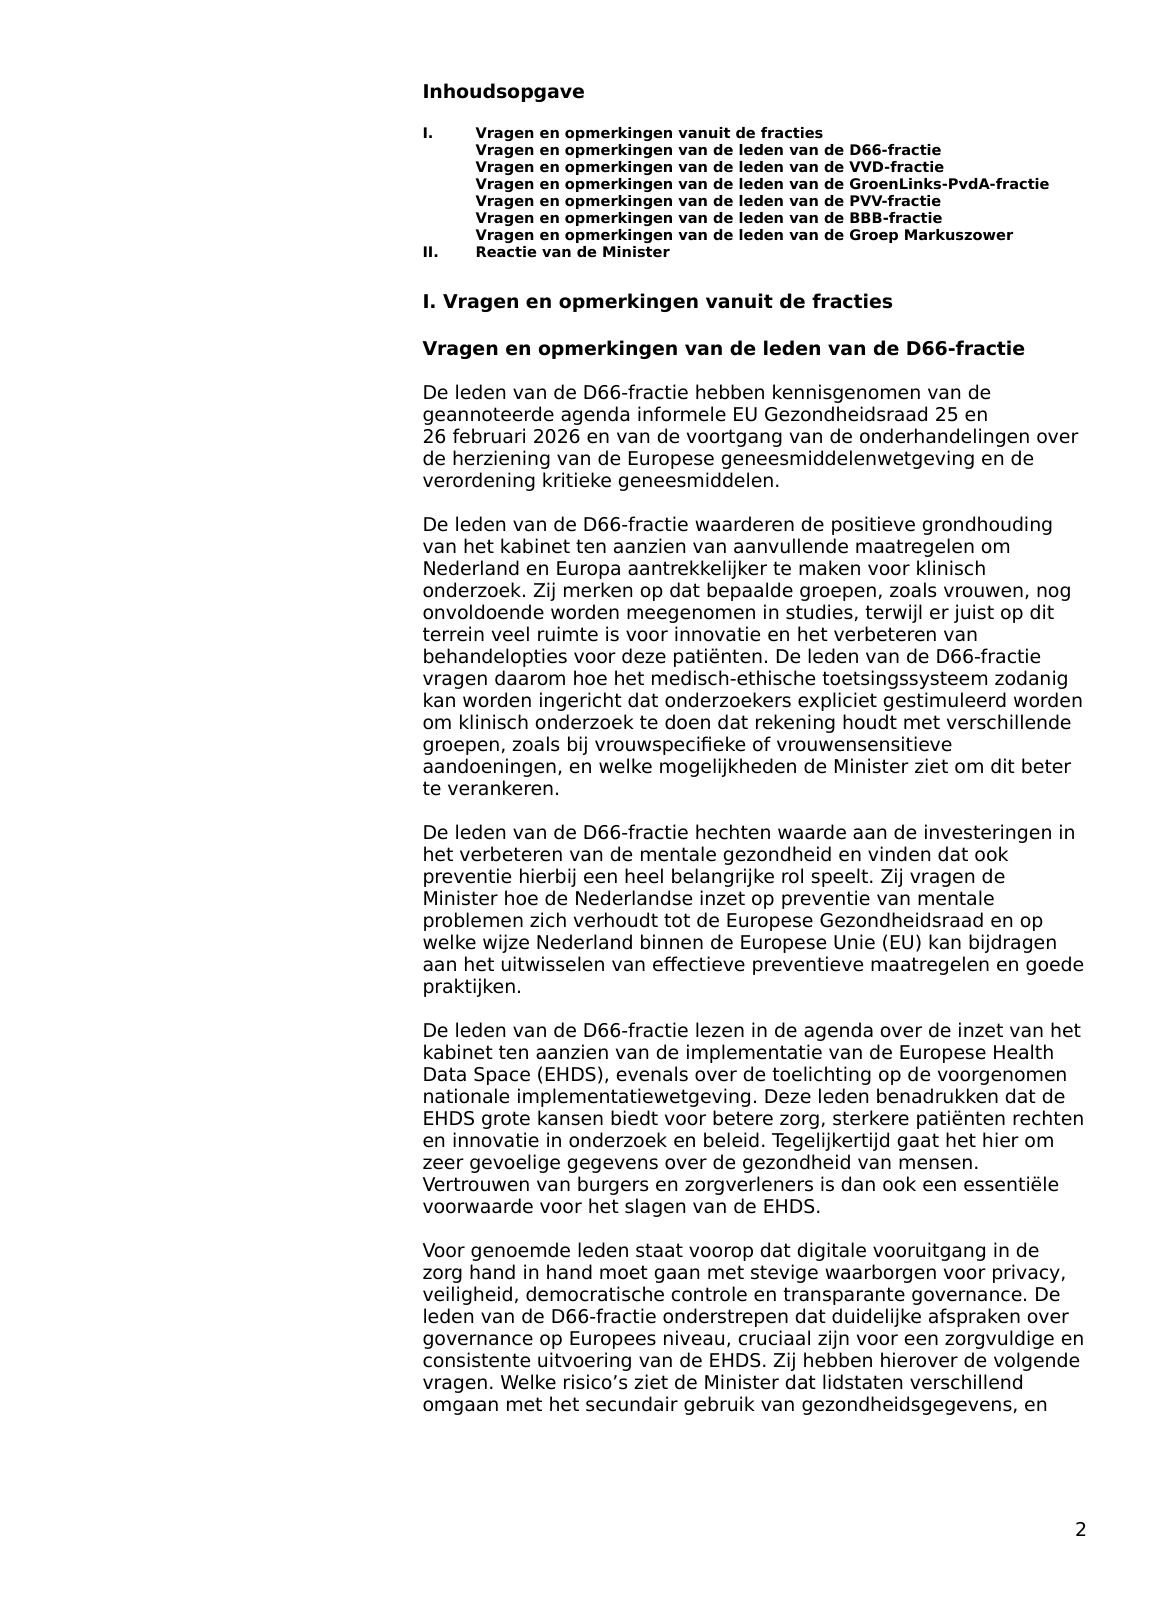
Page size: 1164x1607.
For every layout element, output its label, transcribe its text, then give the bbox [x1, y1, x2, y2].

table_cell [422, 142, 469, 159]
subtitle I. Vragen en opmerkingen vanuit de fracties [422, 291, 1087, 313]
table_cell Vragen en opmerkingen van de leden van de GroenLinks-PvdA-fractie [470, 176, 1087, 193]
text De leden van de D66-fractie waarderen de positieve grondhouding van het kabinet ten aanzien van aanvullende maatregelen om Nederland en Europa aantrekkelijker te maken voor klinisch onderzoek. Zij merken op dat bepaalde groepen, zoals vrouwen, nog onvoldoende worden meegenomen in studies, terwijl er juist op dit terrein veel ruimte is voor innovatie en het verbeteren van behandelopties voor deze patiënten. De leden van de D66-fractie vragen daarom hoe het medisch-ethische toetsingssysteem zodanig kan worden ingericht dat onderzoekers expliciet gestimuleerd worden om klinisch onderzoek te doen dat rekening houdt met verschillende groepen, zoals bij vrouwspecifieke of vrouwensensitieve aandoeningen, en welke mogelijkheden de Minister ziet om dit beter te verankeren. [422, 514, 1087, 800]
table_cell [422, 210, 469, 227]
text Voor genoemde leden staat voorop dat digitale vooruitgang in de zorg hand in hand moet gaan met stevige waarborgen voor privacy, veiligheid, democratische controle en transparante governance. De leden van de D66-fractie onderstrepen dat duidelijke afspraken over governance op Europees niveau, cruciaal zijn voor een zorgvuldige en consistente uitvoering van de EHDS. Zij hebben hierover de volgende vragen. Welke risico’s ziet de Minister dat lidstaten verschillend omgaan met het secundair gebruik van gezondheidsgegevens, en [422, 1240, 1087, 1416]
table_cell [422, 176, 469, 193]
table_cell [422, 227, 469, 244]
table_cell Vragen en opmerkingen van de leden van de PVV-fractie [470, 193, 1087, 210]
subtitle Inhoudsopgave [422, 81, 1087, 103]
text De leden van de D66-fractie lezen in de agenda over de inzet van het kabinet ten aanzien van de implementatie van de Europese Health Data Space (EHDS), evenals over de toelichting op de voorgenomen nationale implementatiewetgeving. Deze leden benadrukken dat de EHDS grote kansen biedt voor betere zorg, sterkere patiënten rechten en innovatie in onderzoek en beleid. Tegelijkertijd gaat het hier om zeer gevoelige gegevens over de gezondheid van mensen. Vertrouwen van burgers en zorgverleners is dan ook een essentiële voorwaarde voor het slagen van de EHDS. [422, 1020, 1087, 1218]
table_cell [422, 159, 469, 176]
subtitle Vragen en opmerkingen van de leden van de D66-fractie [422, 338, 1087, 360]
table_cell [422, 193, 469, 210]
table_cell Vragen en opmerkingen van de leden van de BBB-fractie [470, 210, 1087, 227]
table_cell Vragen en opmerkingen van de leden van de VVD-fractie [470, 159, 1087, 176]
table_cell Vragen en opmerkingen van de leden van de Groep Markuszower [470, 227, 1087, 244]
table_cell Reactie van de Minister [470, 244, 1087, 261]
text De leden van de D66-fractie hechten waarde aan de investeringen in het verbeteren van de mentale gezondheid en vinden dat ook preventie hierbij een heel belangrijke rol speelt. Zij vragen de Minister hoe de Nederlandse inzet op preventie van mentale problemen zich verhoudt tot de Europese Gezondheidsraad en op welke wijze Nederland binnen de Europese Unie (EU) kan bijdragen aan het uitwisselen van effectieve preventieve maatregelen en goede praktijken. [422, 822, 1087, 998]
table_cell II. [422, 244, 469, 261]
table_header I. [422, 125, 469, 142]
table_header Vragen en opmerkingen vanuit de fracties [470, 125, 1087, 142]
table_cell Vragen en opmerkingen van de leden van de D66-fractie [470, 142, 1087, 159]
text De leden van de D66-fractie hebben kennisgenomen van de geannoteerde agenda informele EU Gezondheidsraad 25 en 26 februari 2026 en van de voortgang van de onderhandelingen over de herziening van de Europese geneesmiddelenwetgeving en de verordening kritieke geneesmiddelen. [422, 382, 1087, 492]
